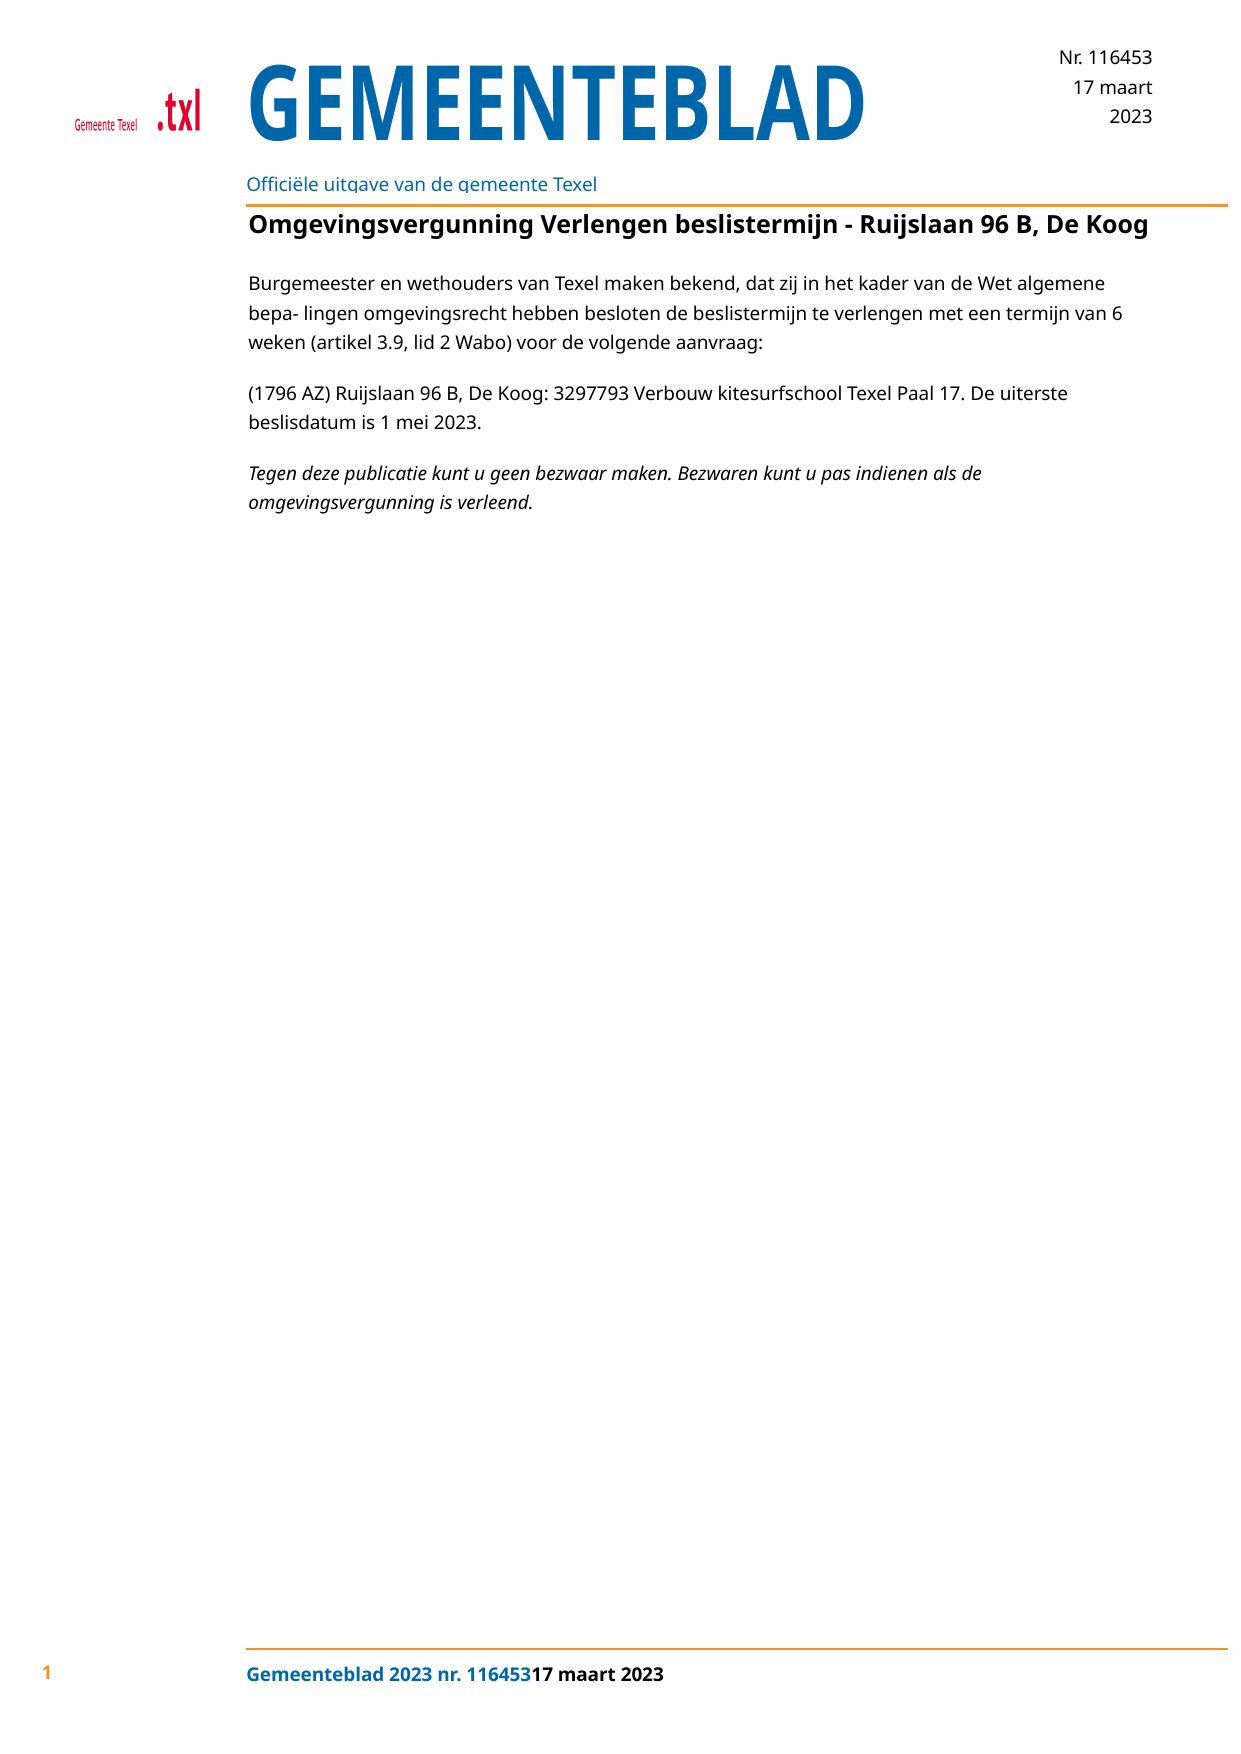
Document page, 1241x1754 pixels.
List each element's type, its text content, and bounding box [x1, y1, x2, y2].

text Tegen deze publicatie kunt u geen bezwaar maken. Bezwaren kunt u pas indienen als de omgevingsvergunning is verleend. [248, 460, 1152, 515]
text (1796 AZ) Ruijslaan 96 B, De Koog: 3297793 Verbouw kitesurfschool Texel Paal 17. De uiterste beslisdatum is 1 mei 2023. [248, 380, 1152, 435]
text Omgevingsvergunning Verlengen beslistermijn - Ruijslaan 96 B, De Koog [248, 207, 1152, 241]
text Burgemeester en wethouders van Texel maken bekend, dat zij in het kader van de Wet algemene bepa- lingen omgevingsrecht hebben besloten de beslistermijn te verlengen met een termijn van 6 weken (artikel 3.9, lid 2 Wabo) voor de volgende aanvraag: [248, 270, 1152, 355]
picture [41, 47, 231, 172]
